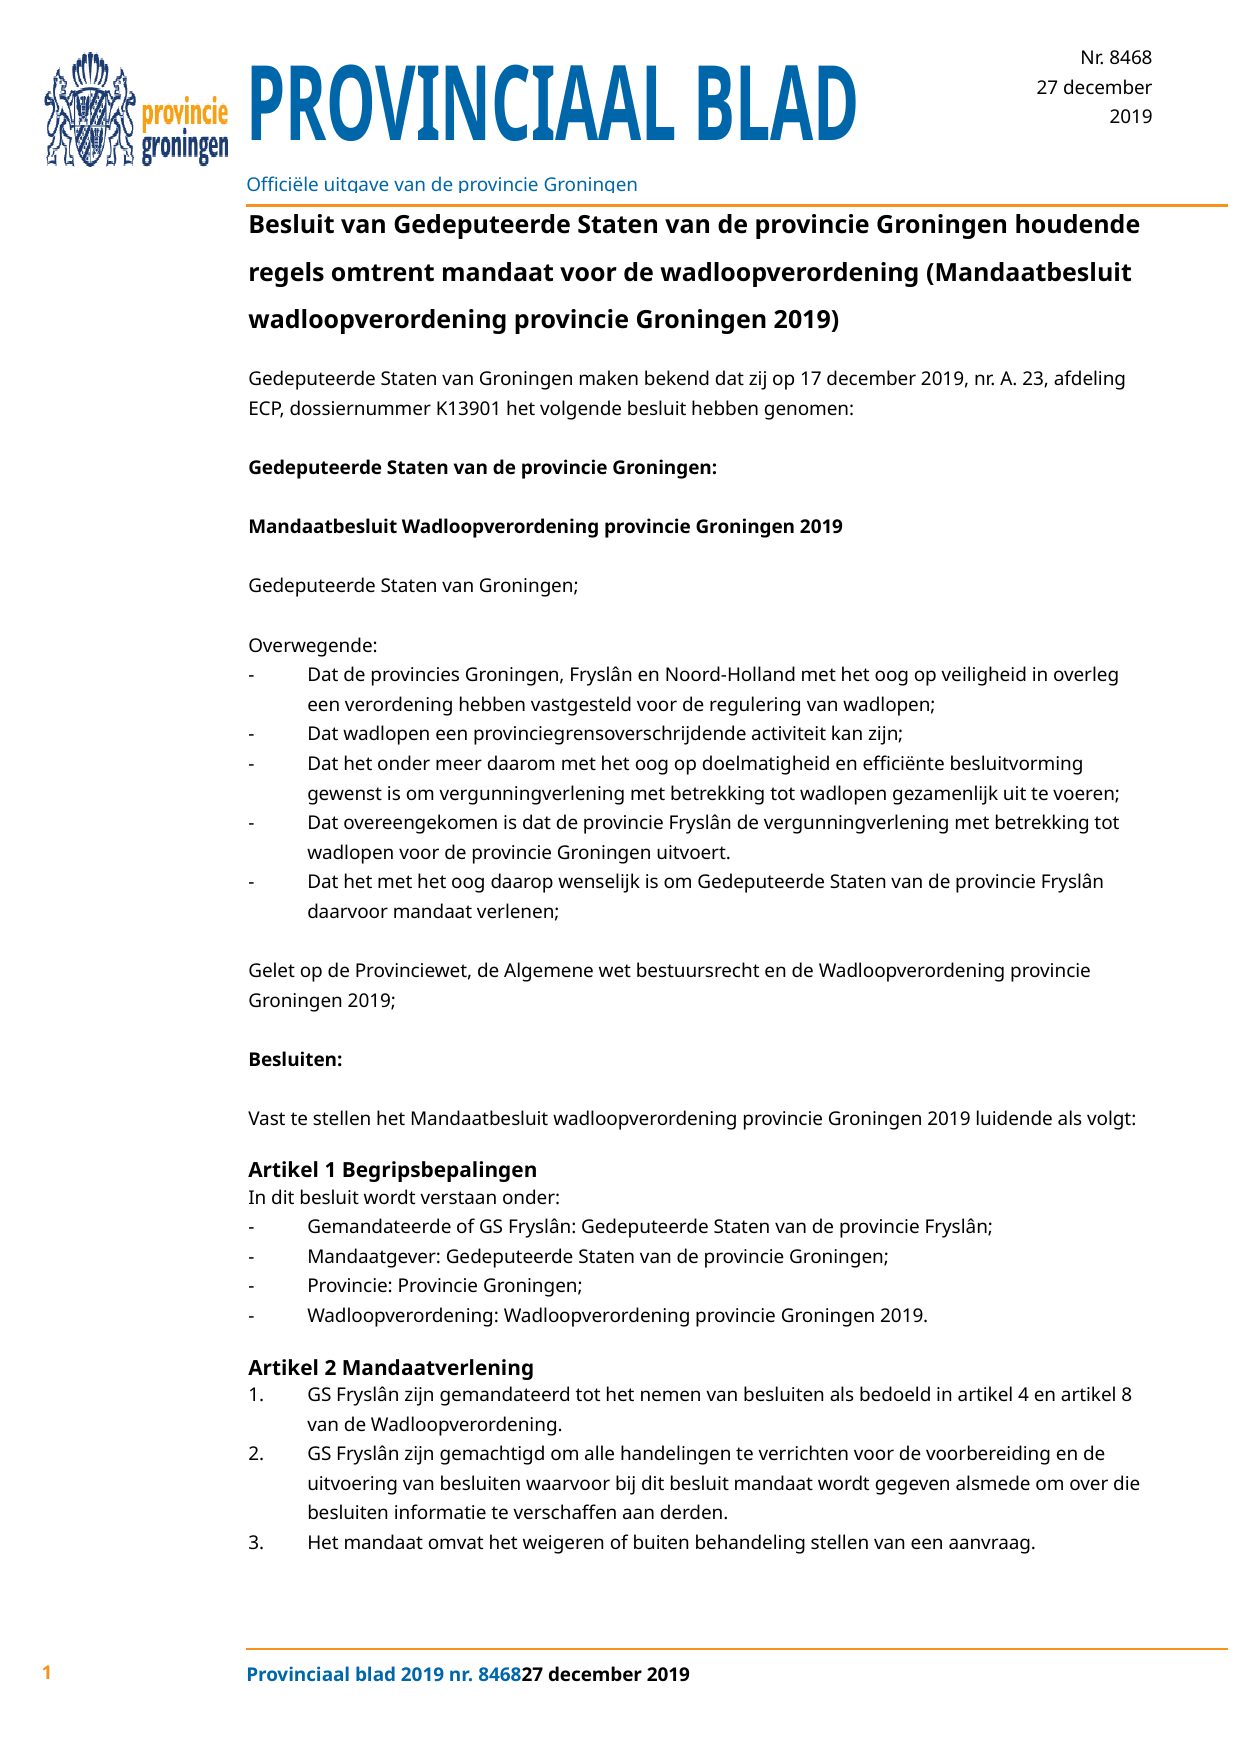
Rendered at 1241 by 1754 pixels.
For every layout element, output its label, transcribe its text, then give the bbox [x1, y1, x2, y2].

text Gedeputeerde Staten van de provincie Groningen: [248, 454, 1152, 480]
text Besluit van Gedeputeerde Staten van de provincie Groningen houdende regels omtrent mandaat voor de wadloopverordening (Mandaatbesluit wadloopverordening provincie Groningen 2019) [248, 207, 1152, 336]
text Besluiten: [248, 1046, 1152, 1072]
text Vast te stellen het Mandaatbesluit wadloopverordening provincie Groningen 2019 luidende als volgt: [248, 1105, 1152, 1131]
text Gelet op de Provinciewet, de Algemene wet bestuursrecht en de Wadloopverordening provincie Groningen 2019; [248, 957, 1152, 1012]
text Overwegende: [248, 632, 1152, 657]
list Dat het met het oog daarop wenselijk is om Gedeputeerde Staten van de provincie Fryslân daarvoor mandaat verlenen; [248, 868, 1152, 924]
list Dat overeengekomen is dat de provincie Fryslân de vergunningverlening met betrekking tot wadlopen voor de provincie Groningen uitvoert. [248, 809, 1152, 864]
list Dat wadlopen een provinciegrensoverschrijdende activiteit kan zijn; [248, 721, 1152, 746]
text Gedeputeerde Staten van Groningen maken bekend dat zij op 17 december 2019, nr. A. 23, afdeling ECP, dossiernummer K13901 het volgende besluit hebben genomen: [248, 366, 1152, 421]
text Mandaatbesluit Wadloopverordening provincie Groningen 2019 [248, 513, 1152, 539]
text Gedeputeerde Staten van Groningen; [248, 573, 1152, 598]
list Het mandaat omvat het weigeren of buiten behandeling stellen van een aanvraag. [248, 1529, 1152, 1555]
list Gemandateerde of GS Fryslân: Gedeputeerde Staten van de provincie Fryslân; [248, 1213, 1152, 1239]
picture [41, 47, 231, 172]
list Dat het onder meer daarom met het oog op doelmatigheid en efficiënte besluitvorming gewenst is om vergunningverlening met betrekking tot wadlopen gezamenlijk uit te voeren; [248, 750, 1152, 805]
list GS Fryslân zijn gemandateerd tot het nemen van besluiten als bedoeld in artikel 4 en artikel 8 van de Wadloopverordening. [248, 1381, 1152, 1436]
text In dit besluit wordt verstaan onder: [248, 1184, 1152, 1210]
list GS Fryslân zijn gemachtigd om alle handelingen te verrichten voor de voorbereiding en de uitvoering van besluiten waarvoor bij dit besluit mandaat wordt gegeven alsmede om over die besluiten informatie te verschaffen aan derden. [248, 1440, 1152, 1525]
text Artikel 2 Mandaatverlening [248, 1353, 1152, 1381]
list Provincie: Provincie Groningen; [248, 1273, 1152, 1298]
list Dat de provincies Groningen, Fryslân en Noord-Holland met het oog op veiligheid in overleg een verordening hebben vastgesteld voor de regulering van wadlopen; [248, 661, 1152, 717]
list Wadloopverordening: Wadloopverordening provincie Groningen 2019. [248, 1302, 1152, 1328]
text Artikel 1 Begripsbepalingen [248, 1156, 1152, 1184]
list Mandaatgever: Gedeputeerde Staten van de provincie Groningen; [248, 1243, 1152, 1269]
